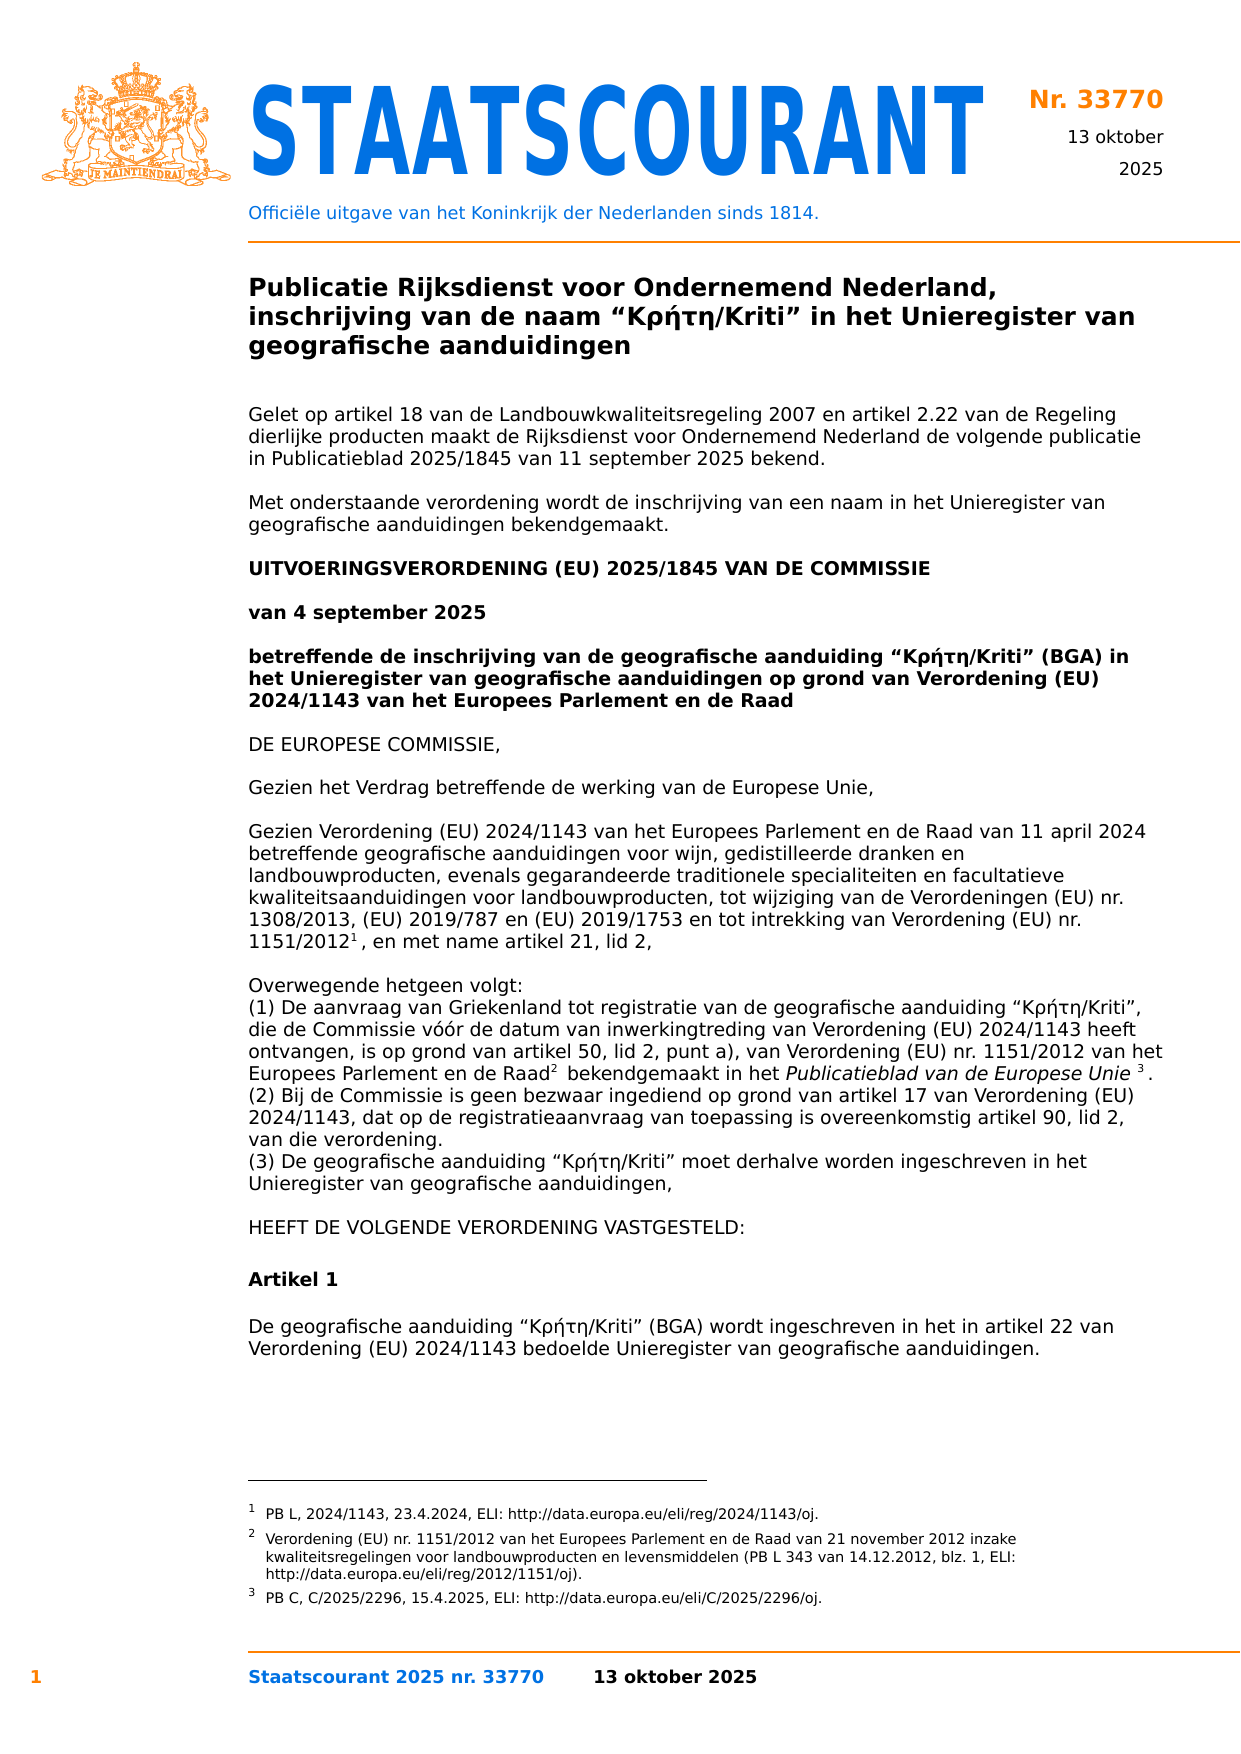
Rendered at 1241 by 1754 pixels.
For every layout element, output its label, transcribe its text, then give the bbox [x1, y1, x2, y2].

subtitle Publicatie Rijksdienst voor Ondernemend Nederland, inschrijving van de naam “Κρήτη/Kriti” in het Unieregister van geografische aanduidingen [248, 273, 1163, 361]
text UITVOERINGSVERORDENING (EU) 2025/1845 VAN DE COMMISSIE [248, 558, 1163, 580]
text betreffende de inschrijving van de geografische aanduiding “Κρήτη/Kriti” (BGA) in het Unieregister van geografische aanduidingen op grond van Verordening (EU) 2024/1143 van het Europees Parlement en de Raad [248, 646, 1163, 712]
text PB L, 2024/1143, 23.4.2024, ELI: http://data.europa.eu/eli/reg/2024/1143/oj. [248, 1502, 1163, 1524]
table_header Nr. 33770 [998, 62, 1240, 121]
table_header [25, 62, 248, 241]
subtitle Artikel 1 [248, 1268, 1163, 1291]
text Gezien Verordening (EU) 2024/1143 van het Europees Parlement en de Raad van 11 april 2024 betreffende geografische aanduidingen voor wijn, gedistilleerde dranken en landbouwproducten, evenals gegarandeerde traditionele specialiteiten en facultatieve kwaliteitsaanduidingen voor landbouwproducten, tot wijziging van de Verordeningen (EU) nr. 1308/2013, (EU) 2019/787 en (EU) 2019/1753 en tot intrekking van Verordening (EU) nr. 1151/2012, en met name artikel 21, lid 2, [248, 821, 1163, 953]
text van 4 september 2025 [248, 602, 1163, 624]
table_cell 13 oktober [998, 121, 1240, 153]
text (1) De aanvraag van Griekenland tot registratie van de geografische aanduiding “Κρήτη/Kriti”, die de Commissie vóór de datum van inwerkingtreding van Verordening (EU) 2024/1143 heeft ontvangen, is op grond van artikel 50, lid 2, punt a), van Verordening (EU) nr. 1151/2012 van het Europees Parlement en de Raad bekendgemaakt in het Publicatieblad van de Europese Unie . [248, 997, 1163, 1085]
text Overwegende hetgeen volgt: [248, 975, 1163, 997]
table_cell 2025 [998, 153, 1240, 203]
text Gezien het Verdrag betreffende de werking van de Europese Unie, [248, 777, 1163, 799]
text Verordening (EU) nr. 1151/2012 van het Europees Parlement en de Raad van 21 november 2012 inzake kwaliteitsregelingen voor landbouwproducten en levensmiddelen (PB L 343 van 14.12.2012, blz. 1, ELI: http://data.europa.eu/eli/reg/2012/1151/oj). [248, 1527, 1163, 1583]
table_header STAATSCOURANT [248, 62, 998, 203]
picture [41, 62, 231, 186]
text (2) Bij de Commissie is geen bezwaar ingediend op grond van artikel 17 van Verordening (EU) 2024/1143, dat op de registratieaanvraag van toepassing is overeenkomstig artikel 90, lid 2, van die verordening. [248, 1085, 1163, 1151]
text Gelet op artikel 18 van de Landbouwkwaliteitsregeling 2007 en artikel 2.22 van de Regeling dierlijke producten maakt de Rijksdienst voor Ondernemend Nederland de volgende publicatie in Publicatieblad 2025/1845 van 11 september 2025 bekend. [248, 404, 1163, 470]
text PB C, C/2025/2296, 15.4.2025, ELI: http://data.europa.eu/eli/C/2025/2296/oj. [248, 1586, 1163, 1608]
table_cell Officiële uitgave van het Koninkrijk der Nederlanden sinds 1814. [248, 203, 1240, 241]
text HEEFT DE VOLGENDE VERORDENING VASTGESTELD: [248, 1217, 1163, 1238]
text De geografische aanduiding “Κρήτη/Kriti” (BGA) wordt ingeschreven in het in artikel 22 van Verordening (EU) 2024/1143 bedoelde Unieregister van geografische aanduidingen. [248, 1316, 1163, 1359]
text (3) De geografische aanduiding “Κρήτη/Kriti” moet derhalve worden ingeschreven in het Unieregister van geografische aanduidingen, [248, 1151, 1163, 1195]
text Met onderstaande verordening wordt de inschrijving van een naam in het Unieregister van geografische aanduidingen bekendgemaakt. [248, 492, 1163, 536]
text DE EUROPESE COMMISSIE, [248, 733, 1163, 755]
